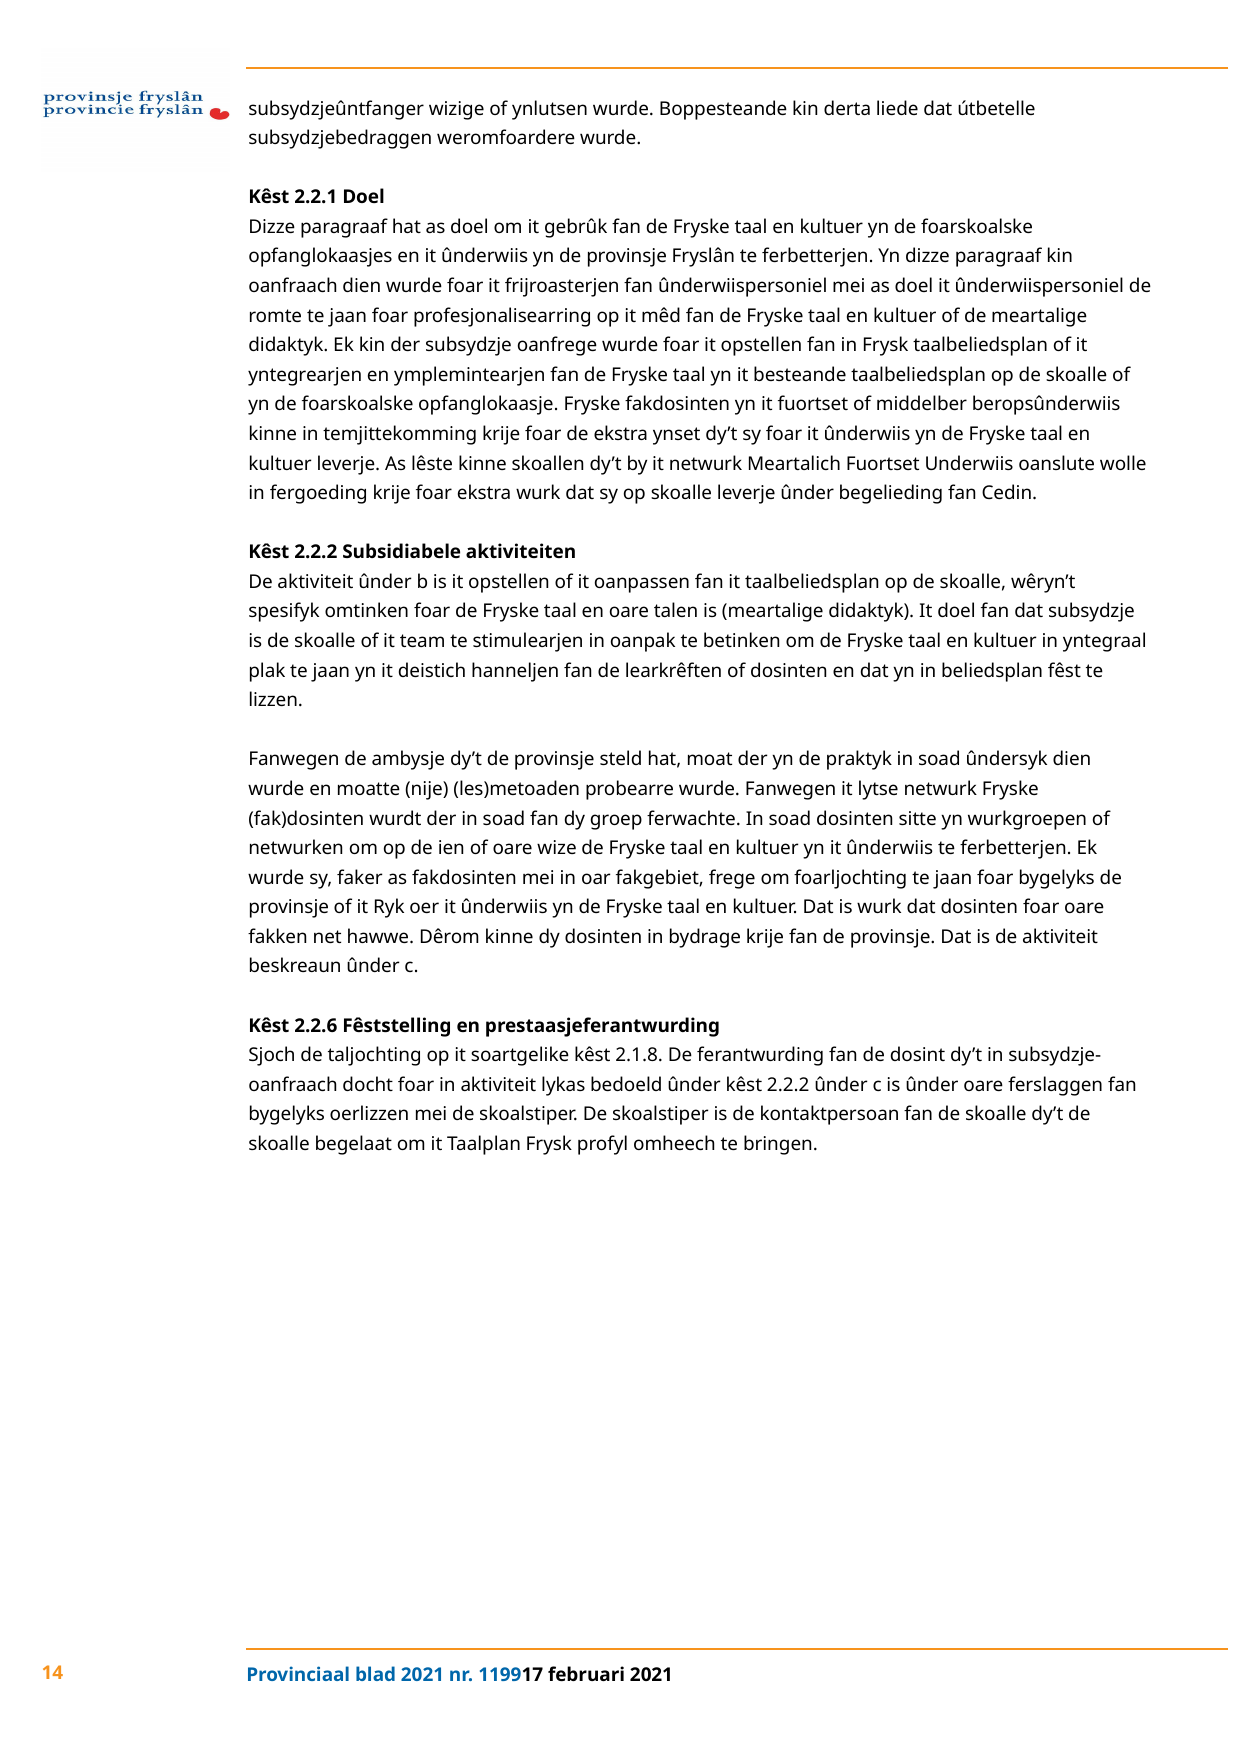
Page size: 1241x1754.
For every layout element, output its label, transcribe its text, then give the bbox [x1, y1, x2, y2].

text Sjoch de taljochting op it soartgelike kêst 2.1.8. De ferantwurding fan de dosint dy’t in subsydzje-oanfraach docht foar in aktiviteit lykas bedoeld ûnder kêst 2.2.2 ûnder c is ûnder oare ferslaggen fan bygelyks oerlizzen mei de skoalstiper. De skoalstiper is de kontaktpersoan fan de skoalle dy’t de skoalle begelaat om it Taalplan Frysk profyl omheech te bringen. [248, 1041, 1152, 1156]
text Kêst 2.2.1 Doel [248, 183, 1152, 209]
text Fanwegen de ambysje dy’t de provinsje steld hat, moat der yn de praktyk in soad ûndersyk dien wurde en moatte (nije) (les)metoaden probearre wurde. Fanwegen it lytse netwurk Fryske (fak)dosinten wurdt der in soad fan dy groep ferwachte. In soad dosinten sitte yn wurkgroepen of netwurken om op de ien of oare wize de Fryske taal en kultuer yn it ûnderwiis te ferbetterjen. Ek wurde sy, faker as fakdosinten mei in oar fakgebiet, frege om foarljochting te jaan foar bygelyks de provinsje of it Ryk oer it ûnderwiis yn de Fryske taal en kultuer. Dat is wurk dat dosinten foar oare fakken net hawwe. Dêrom kinne dy dosinten in bydrage krije fan de provinsje. Dat is de aktiviteit beskreaun ûnder c. [248, 746, 1152, 978]
text Kêst 2.2.2 Subsidiabele aktiviteiten [248, 538, 1152, 564]
text Dizze paragraaf hat as doel om it gebrûk fan de Fryske taal en kultuer yn de foarskoalske opfanglokaasjes en it ûnderwiis yn de provinsje Fryslân te ferbetterjen. Yn dizze paragraaf kin oanfraach dien wurde foar it frijroasterjen fan ûnderwiispersoniel mei as doel it ûnderwiispersoniel de romte te jaan foar profesjonalisearring op it mêd fan de Fryske taal en kultuer of de meartalige didaktyk. Ek kin der subsydzje oanfrege wurde foar it opstellen fan in Frysk taalbeliedsplan of it yntegrearjen en ymplemintearjen fan de Fryske taal yn it besteande taalbeliedsplan op de skoalle of yn de foarskoalske opfanglokaasje. Fryske fakdosinten yn it fuortset of middelber beropsûnderwiis kinne in temjittekomming krije foar de ekstra ynset dy’t sy foar it ûnderwiis yn de Fryske taal en kultuer leverje. As lêste kinne skoallen dy’t by it netwurk Meartalich Fuortset Underwiis oanslute wolle in fergoeding krije foar ekstra wurk dat sy op skoalle leverje ûnder begelieding fan Cedin. [248, 213, 1152, 505]
text subsydzjeûntfanger wizige of ynlutsen wurde. Boppesteande kin derta liede dat útbetelle subsydzjebedraggen weromfoardere wurde. [248, 95, 1152, 150]
text De aktiviteit ûnder b is it opstellen of it oanpassen fan it taalbeliedsplan op de skoalle, wêryn’t spesifyk omtinken foar de Fryske taal en oare talen is (meartalige didaktyk). It doel fan dat subsydzje is de skoalle of it team te stimulearjen in oanpak te betinken om de Fryske taal en kultuer in yntegraal plak te jaan yn it deistich hanneljen fan de learkrêften of dosinten en dat yn in beliedsplan fêst te lizzen. [248, 568, 1152, 712]
text Kêst 2.2.6 Fêststelling en prestaasjeferantwurding [248, 1012, 1152, 1038]
picture [41, 47, 231, 172]
